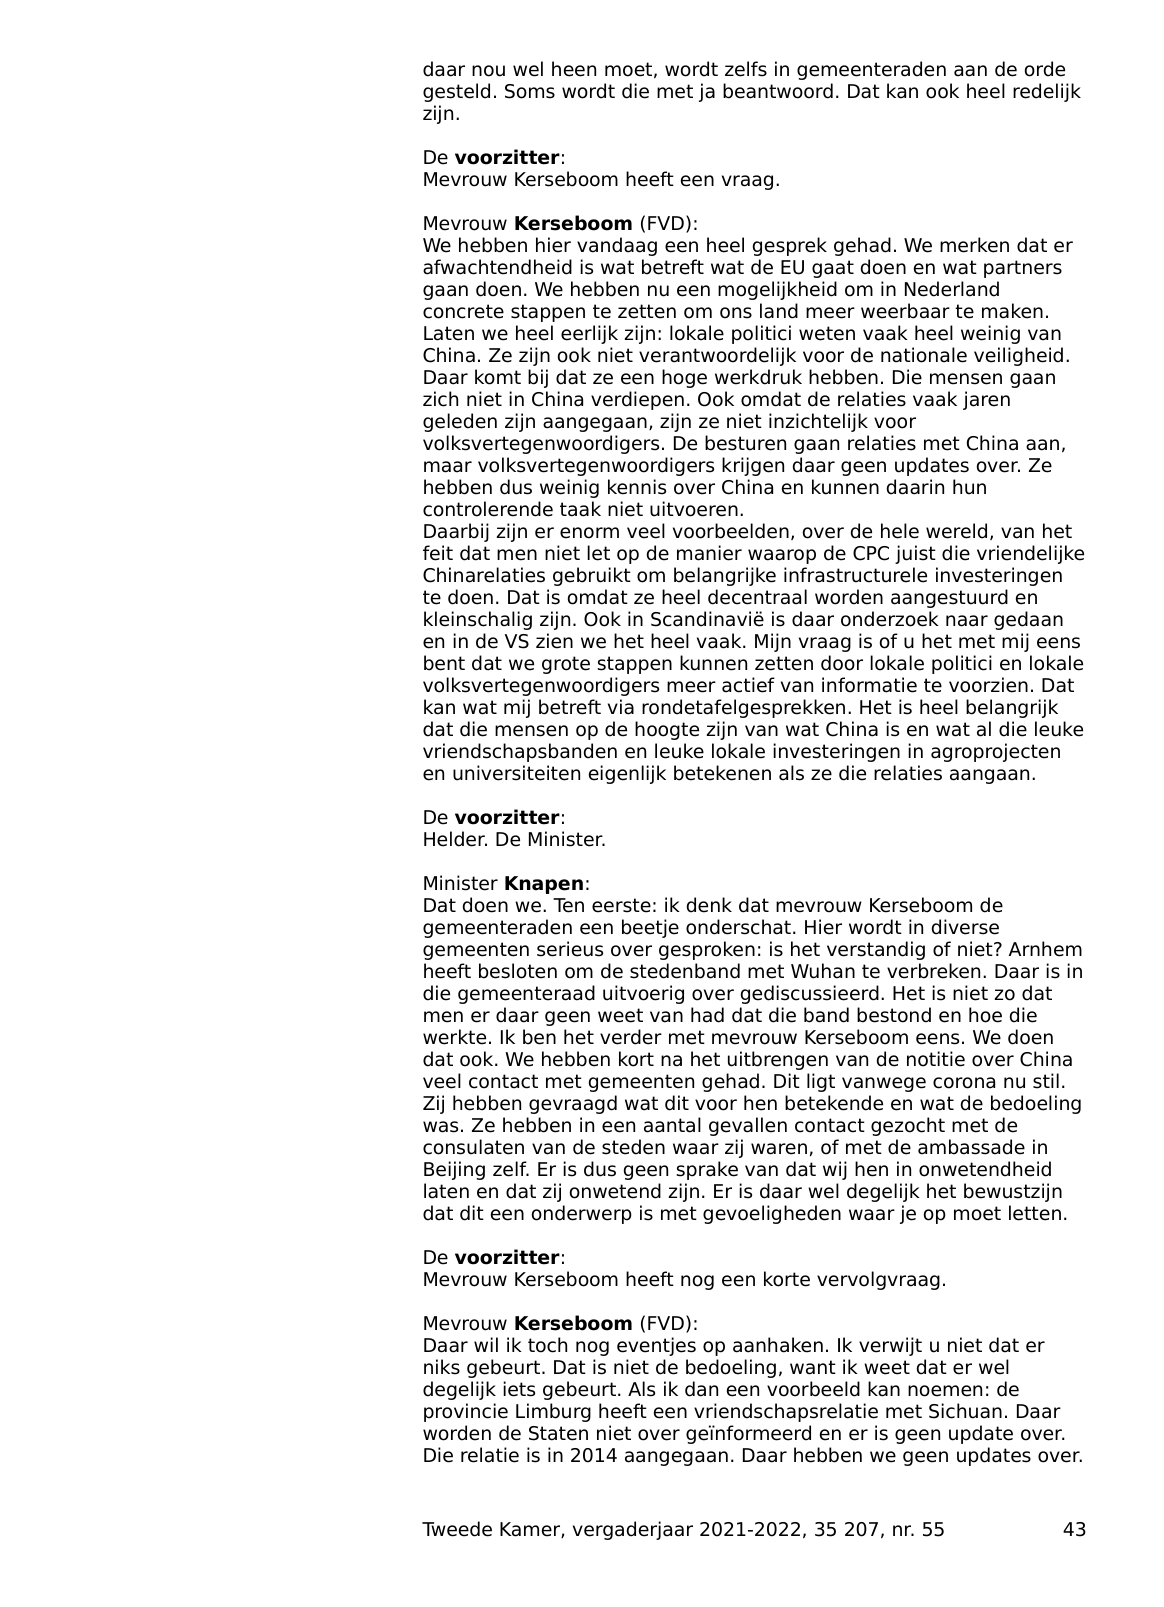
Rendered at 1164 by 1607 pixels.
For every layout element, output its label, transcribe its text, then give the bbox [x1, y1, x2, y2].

text daar nou wel heen moet, wordt zelfs in gemeenteraden aan de orde gesteld. Soms wordt die met ja beantwoord. Dat kan ook heel redelijk zijn. [422, 59, 1087, 125]
text Helder. De Minister. [422, 829, 1087, 851]
text De voorzitter: [422, 1247, 1087, 1269]
text De voorzitter: [422, 807, 1087, 829]
text We hebben hier vandaag een heel gesprek gehad. We merken dat er afwachtendheid is wat betreft wat de EU gaat doen en wat partners gaan doen. We hebben nu een mogelijkheid om in Nederland concrete stappen te zetten om ons land meer weerbaar te maken. Laten we heel eerlijk zijn: lokale politici weten vaak heel weinig van China. Ze zijn ook niet verantwoordelijk voor de nationale veiligheid. Daar komt bij dat ze een hoge werkdruk hebben. Die mensen gaan zich niet in China verdiepen. Ook omdat de relaties vaak jaren geleden zijn aangegaan, zijn ze niet inzichtelijk voor volksvertegenwoordigers. De besturen gaan relaties met China aan, maar volksvertegenwoordigers krijgen daar geen updates over. Ze hebben dus weinig kennis over China en kunnen daarin hun controlerende taak niet uitvoeren. [422, 235, 1087, 521]
text Mevrouw Kerseboom heeft nog een korte vervolgvraag. [422, 1269, 1087, 1291]
text Mevrouw Kerseboom (FVD): [422, 213, 1087, 235]
text Daarbij zijn er enorm veel voorbeelden, over de hele wereld, van het feit dat men niet let op de manier waarop de CPC juist die vriendelijke Chinarelaties gebruikt om belangrijke infrastructurele investeringen te doen. Dat is omdat ze heel decentraal worden aangestuurd en kleinschalig zijn. Ook in Scandinavië is daar onderzoek naar gedaan en in de VS zien we het heel vaak. Mijn vraag is of u het met mij eens bent dat we grote stappen kunnen zetten door lokale politici en lokale volksvertegenwoordigers meer actief van informatie te voorzien. Dat kan wat mij betreft via rondetafelgesprekken. Het is heel belangrijk dat die mensen op de hoogte zijn van wat China is en wat al die leuke vriendschapsbanden en leuke lokale investeringen in agroprojecten en universiteiten eigenlijk betekenen als ze die relaties aangaan. [422, 521, 1087, 785]
text Dat doen we. Ten eerste: ik denk dat mevrouw Kerseboom de gemeenteraden een beetje onderschat. Hier wordt in diverse gemeenten serieus over gesproken: is het verstandig of niet? Arnhem heeft besloten om de stedenband met Wuhan te verbreken. Daar is in die gemeenteraad uitvoerig over gediscussieerd. Het is niet zo dat men er daar geen weet van had dat die band bestond en hoe die werkte. Ik ben het verder met mevrouw Kerseboom eens. We doen dat ook. We hebben kort na het uitbrengen van de notitie over China veel contact met gemeenten gehad. Dit ligt vanwege corona nu stil. Zij hebben gevraagd wat dit voor hen betekende en wat de bedoeling was. Ze hebben in een aantal gevallen contact gezocht met de consulaten van de steden waar zij waren, of met de ambassade in Beijing zelf. Er is dus geen sprake van dat wij hen in onwetendheid laten en dat zij onwetend zijn. Er is daar wel degelijk het bewustzijn dat dit een onderwerp is met gevoeligheden waar je op moet letten. [422, 895, 1087, 1225]
text Mevrouw Kerseboom (FVD): [422, 1313, 1087, 1335]
text Daar wil ik toch nog eventjes op aanhaken. Ik verwijt u niet dat er niks gebeurt. Dat is niet de bedoeling, want ik weet dat er wel degelijk iets gebeurt. Als ik dan een voorbeeld kan noemen: de provincie Limburg heeft een vriendschapsrelatie met Sichuan. Daar worden de Staten niet over geïnformeerd en er is geen update over. Die relatie is in 2014 aangegaan. Daar hebben we geen updates over. [422, 1335, 1087, 1467]
text De voorzitter: [422, 147, 1087, 169]
text Minister Knapen: [422, 873, 1087, 895]
text Mevrouw Kerseboom heeft een vraag. [422, 169, 1087, 191]
